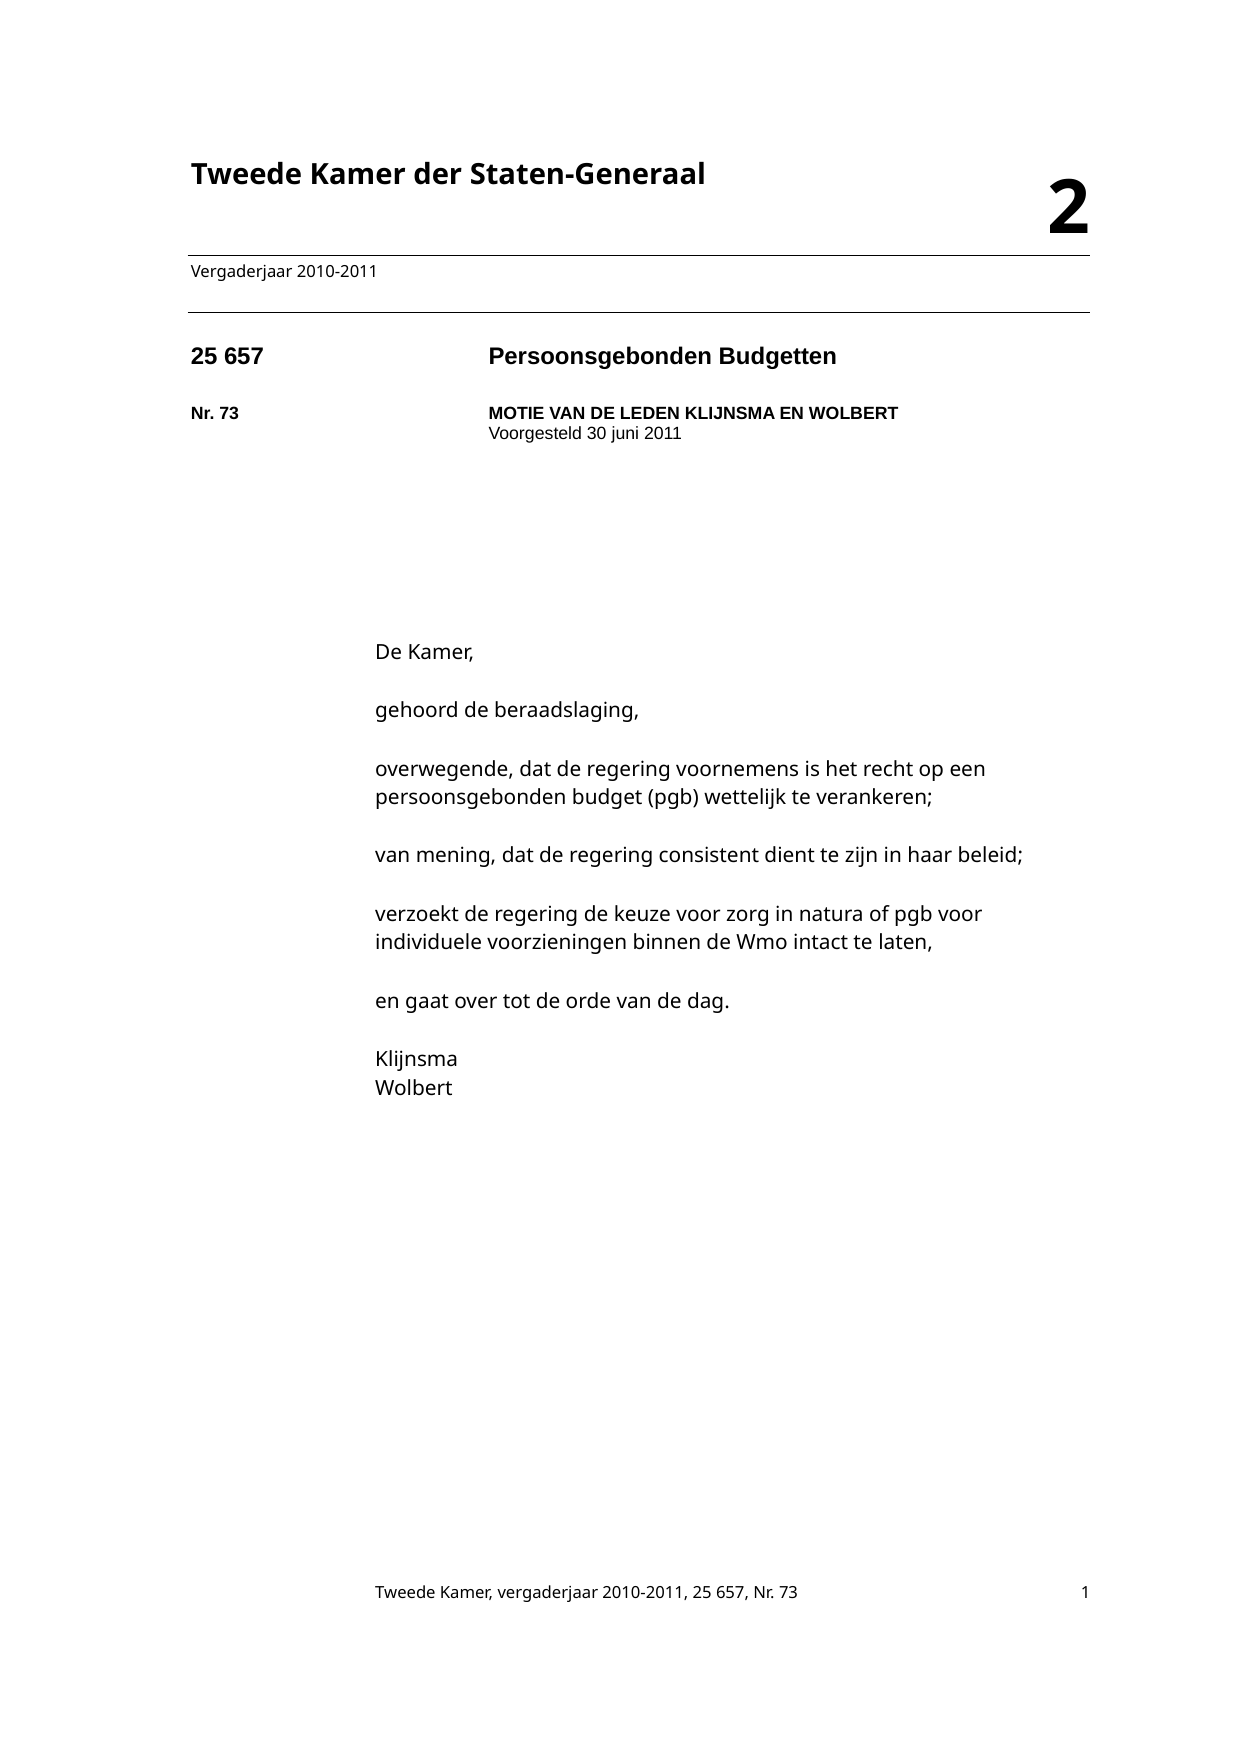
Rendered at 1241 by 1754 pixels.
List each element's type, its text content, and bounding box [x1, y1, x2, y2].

text verzoekt de regering de keuze voor zorg in natura of pgb voor individuele voorzieningen binnen de Wmo intact te laten, [375, 899, 1090, 956]
table_header Tweede Kamer der Staten-Generaal [188, 150, 909, 255]
table_header 2 [910, 150, 1090, 255]
table_cell [188, 313, 485, 339]
table_cell 25 657 [188, 339, 485, 399]
table_cell [485, 313, 1090, 339]
text gehoord de beraadslaging, [375, 695, 1090, 724]
text van mening, dat de regering consistent dient te zijn in haar beleid; [375, 841, 1090, 869]
table_cell Vergaderjaar 2010-2011 [188, 256, 485, 312]
table_cell Persoonsgebonden Budgetten [485, 339, 1090, 399]
table_cell Nr. 73 [188, 399, 485, 518]
text Wolbert [375, 1073, 1090, 1101]
table_cell MOTIE VAN DE LEDEN KLIJNSMA EN WOLBERT Voorgesteld 30 juni 2011 [485, 399, 1090, 518]
text De Kamer, [375, 637, 1090, 665]
table_cell [485, 256, 1090, 312]
text overwegende, dat de regering voornemens is het recht op een persoonsgebonden budget (pgb) wettelijk te verankeren; [375, 754, 1090, 811]
text Klijnsma [375, 1044, 1090, 1073]
text en gaat over tot de orde van de dag. [375, 986, 1090, 1014]
